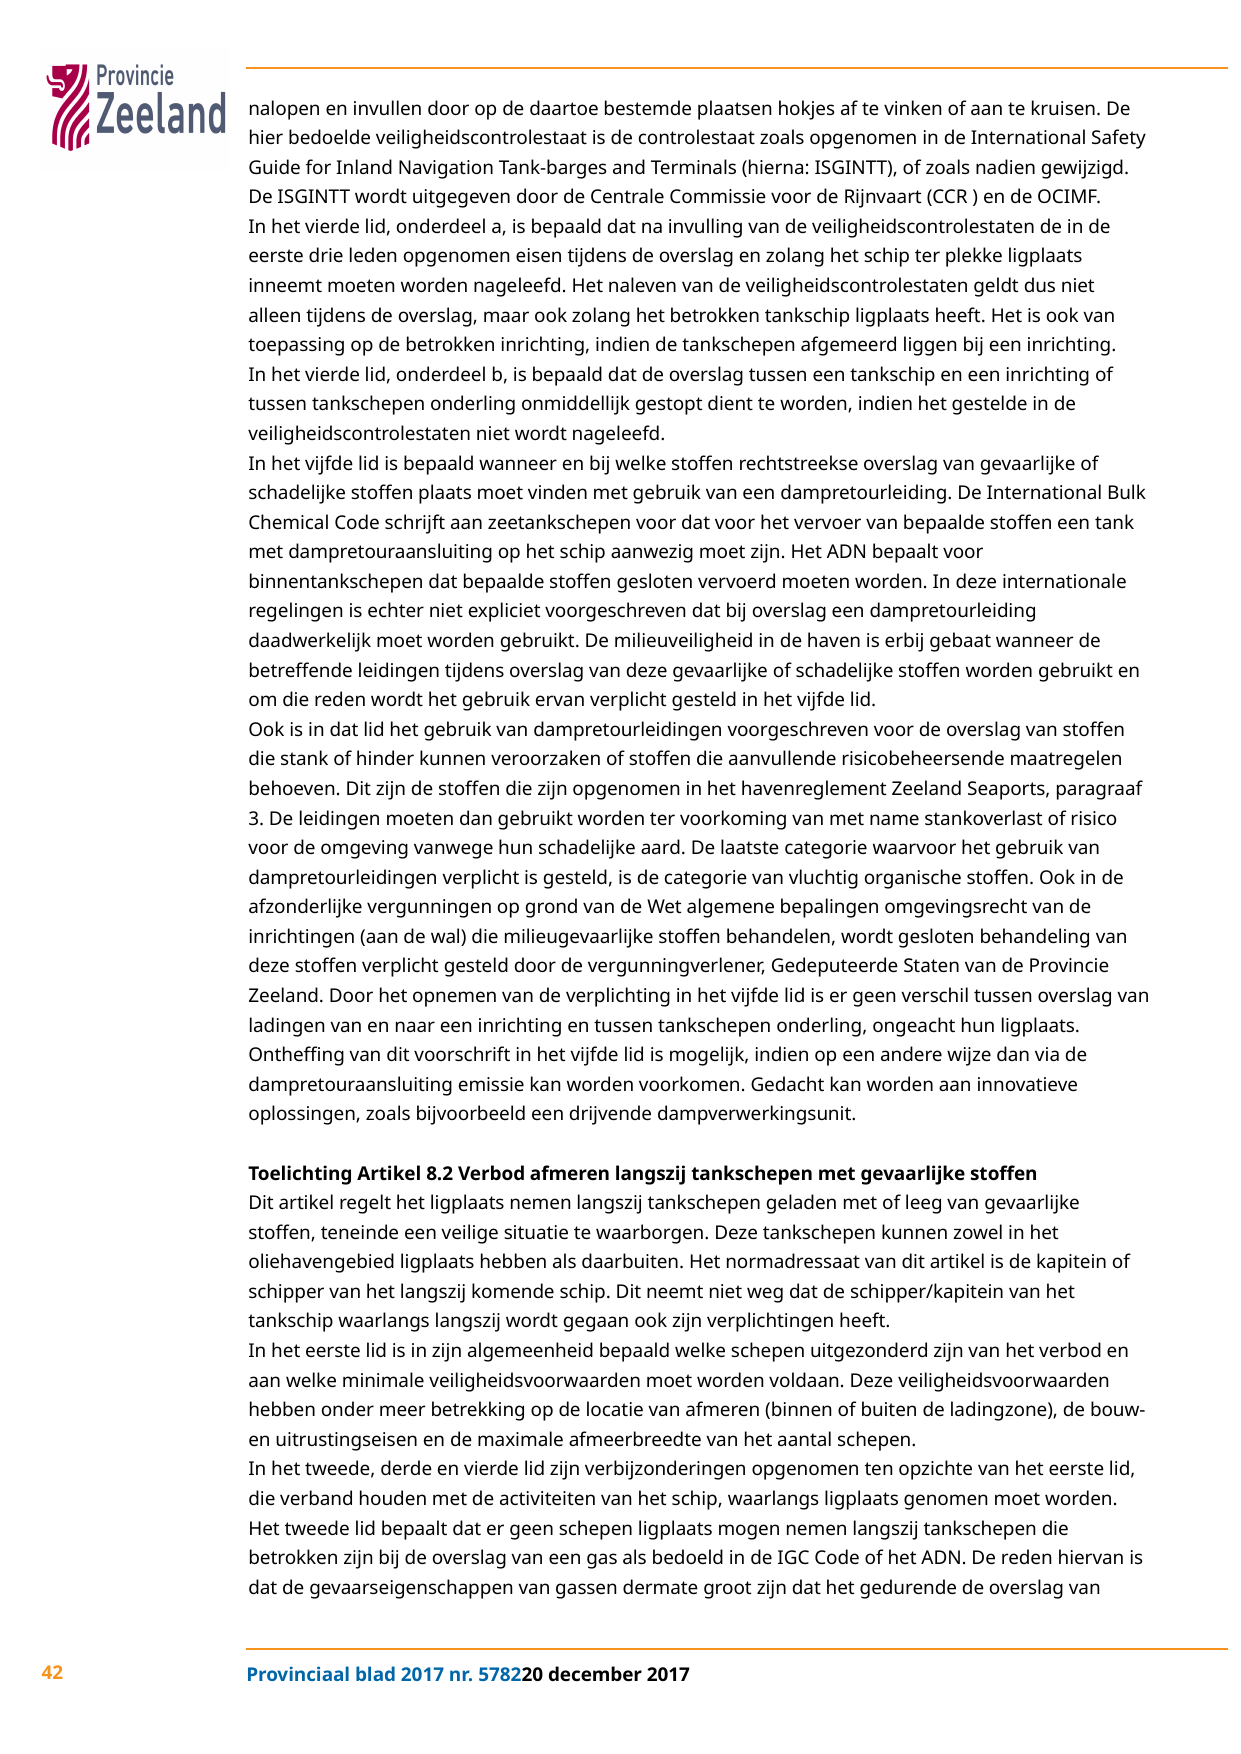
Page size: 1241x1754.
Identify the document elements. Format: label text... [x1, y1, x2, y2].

text In het vierde lid, onderdeel a, is bepaald dat na invulling van de veiligheidscontrolestaten de in de eerste drie leden opgenomen eisen tijdens de overslag en zolang het schip ter plekke ligplaats inneemt moeten worden nageleefd. Het naleven van de veiligheidscontrolestaten geldt dus niet alleen tijdens de overslag, maar ook zolang het betrokken tankschip ligplaats heeft. Het is ook van toepassing op de betrokken inrichting, indien de tankschepen afgemeerd liggen bij een inrichting. [248, 213, 1152, 357]
picture [41, 47, 231, 172]
text In het eerste lid is in zijn algemeenheid bepaald welke schepen uitgezonderd zijn van het verbod en aan welke minimale veiligheidsvoorwaarden moet worden voldaan. Deze veiligheidsvoorwaarden hebben onder meer betrekking op de locatie van afmeren (binnen of buiten de ladingzone), de bouw- en uitrustingseisen en de maximale afmeerbreedte van het aantal schepen. [248, 1337, 1152, 1452]
text In het vierde lid, onderdeel b, is bepaald dat de overslag tussen een tankschip en een inrichting of tussen tankschepen onderling onmiddellijk gestopt dient te worden, indien het gestelde in de veiligheidscontrolestaten niet wordt nageleefd. [248, 361, 1152, 446]
text Toelichting Artikel 8.2 Verbod afmeren langszij tankschepen met gevaarlijke stoffen [248, 1160, 1152, 1186]
text Ontheffing van dit voorschrift in het vijfde lid is mogelijk, indien op een andere wijze dan via de dampretouraansluiting emissie kan worden voorkomen. Gedacht kan worden aan innovatieve oplossingen, zoals bijvoorbeeld een drijvende dampverwerkingsunit. [248, 1041, 1152, 1126]
text nalopen en invullen door op de daartoe bestemde plaatsen hokjes af te vinken of aan te kruisen. De hier bedoelde veiligheidscontrolestaat is de controlestaat zoals opgenomen in de International Safety Guide for Inland Navigation Tank-barges and Terminals (hierna: ISGINTT), of zoals nadien gewijzigd. De ISGINTT wordt uitgegeven door de Centrale Commissie voor de Rijnvaart (CCR ) en de OCIMF. [248, 95, 1152, 209]
text Dit artikel regelt het ligplaats nemen langszij tankschepen geladen met of leeg van gevaarlijke stoffen, teneinde een veilige situatie te waarborgen. Deze tankschepen kunnen zowel in het oliehavengebied ligplaats hebben als daarbuiten. Het normadressaat van dit artikel is de kapitein of schipper van het langszij komende schip. Dit neemt niet weg dat de schipper/kapitein van het tankschip waarlangs langszij wordt gegaan ook zijn verplichtingen heeft. [248, 1189, 1152, 1333]
text In het tweede, derde en vierde lid zijn verbijzonderingen opgenomen ten opzichte van het eerste lid, die verband houden met de activiteiten van het schip, waarlangs ligplaats genomen moet worden. [248, 1456, 1152, 1511]
text In het vijfde lid is bepaald wanneer en bij welke stoffen rechtstreekse overslag van gevaarlijke of schadelijke stoffen plaats moet vinden met gebruik van een dampretourleiding. De International Bulk Chemical Code schrijft aan zeetankschepen voor dat voor het vervoer van bepaalde stoffen een tank met dampretouraansluiting op het schip aanwezig moet zijn. Het ADN bepaalt voor binnentankschepen dat bepaalde stoffen gesloten vervoerd moeten worden. In deze internationale regelingen is echter niet expliciet voorgeschreven dat bij overslag een dampretourleiding daadwerkelijk moet worden gebruikt. De milieuveiligheid in de haven is erbij gebaat wanneer de betreffende leidingen tijdens overslag van deze gevaarlijke of schadelijke stoffen worden gebruikt en om die reden wordt het gebruik ervan verplicht gesteld in het vijfde lid. [248, 450, 1152, 712]
text Ook is in dat lid het gebruik van dampretourleidingen voorgeschreven voor de overslag van stoffen die stank of hinder kunnen veroorzaken of stoffen die aanvullende risicobeheersende maatregelen behoeven. Dit zijn de stoffen die zijn opgenomen in het havenreglement Zeeland Seaports, paragraaf 3. De leidingen moeten dan gebruikt worden ter voorkoming van met name stankoverlast of risico voor de omgeving vanwege hun schadelijke aard. De laatste categorie waarvoor het gebruik van dampretourleidingen verplicht is gesteld, is de categorie van vluchtig organische stoffen. Ook in de afzonderlijke vergunningen op grond van de Wet algemene bepalingen omgevingsrecht van de inrichtingen (aan de wal) die milieugevaarlijke stoffen behandelen, wordt gesloten behandeling van deze stoffen verplicht gesteld door de vergunningverlener, Gedeputeerde Staten van de Provincie Zeeland. Door het opnemen van de verplichting in het vijfde lid is er geen verschil tussen overslag van ladingen van en naar een inrichting en tussen tankschepen onderling, ongeacht hun ligplaats. [248, 716, 1152, 1038]
text Het tweede lid bepaalt dat er geen schepen ligplaats mogen nemen langszij tankschepen die betrokken zijn bij de overslag van een gas als bedoeld in de IGC Code of het ADN. De reden hiervan is dat de gevaarseigenschappen van gassen dermate groot zijn dat het gedurende de overslag van [248, 1515, 1152, 1600]
